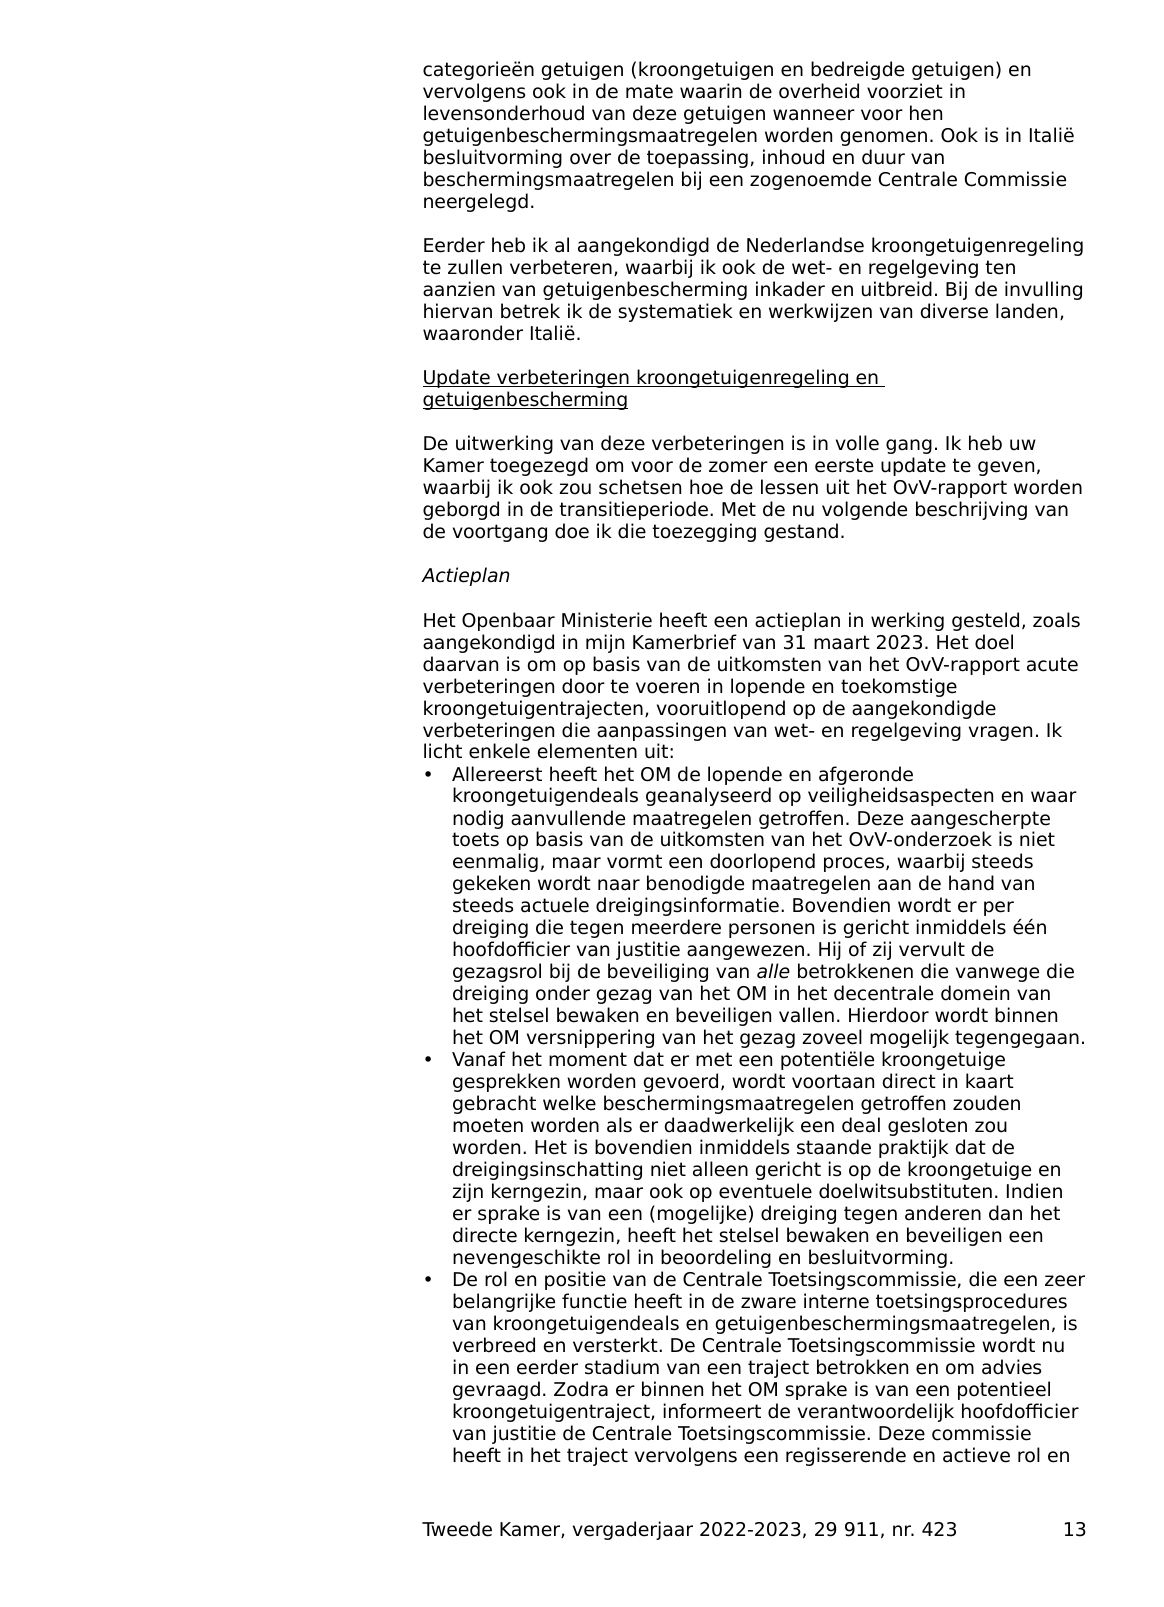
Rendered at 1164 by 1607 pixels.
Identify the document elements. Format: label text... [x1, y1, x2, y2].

text • Vanaf het moment dat er met een potentiële kroongetuige gesprekken worden gevoerd, wordt voortaan direct in kaart gebracht welke beschermingsmaatregelen getroffen zouden moeten worden als er daadwerkelijk een deal gesloten zou worden. Het is bovendien inmiddels staande praktijk dat de dreigingsinschatting niet alleen gericht is op de kroongetuige en zijn kerngezin, maar ook op eventuele doelwitsubstituten. Indien er sprake is van een (mogelijke) dreiging tegen anderen dan het directe kerngezin, heeft het stelsel bewaken en beveiligen een nevengeschikte rol in beoordeling en besluitvorming. [422, 1049, 1087, 1269]
text • De rol en positie van de Centrale Toetsingscommissie, die een zeer belangrijke functie heeft in de zware interne toetsingsprocedures van kroongetuigendeals en getuigenbeschermingsmaatregelen, is verbreed en versterkt. De Centrale Toetsingscommissie wordt nu in een eerder stadium van een traject betrokken en om advies gevraagd. Zodra er binnen het OM sprake is van een potentieel kroongetuigentraject, informeert de verantwoordelijk hoofdofficier van justitie de Centrale Toetsingscommissie. Deze commissie heeft in het traject vervolgens een regisserende en actieve rol en [422, 1269, 1087, 1467]
text De uitwerking van deze verbeteringen is in volle gang. Ik heb uw Kamer toegezegd om voor de zomer een eerste update te geven, waarbij ik ook zou schetsen hoe de lessen uit het OvV-rapport worden geborgd in de transitieperiode. Met de nu volgende beschrijving van de voortgang doe ik die toezegging gestand. [422, 433, 1087, 543]
subtitle Update verbeteringen kroongetuigenregeling en getuigenbescherming [422, 367, 1087, 411]
text Het Openbaar Ministerie heeft een actieplan in werking gesteld, zoals aangekondigd in mijn Kamerbrief van 31 maart 2023. Het doel daarvan is om op basis van de uitkomsten van het OvV-rapport acute verbeteringen door te voeren in lopende en toekomstige kroongetuigentrajecten, vooruitlopend op de aangekondigde verbeteringen die aanpassingen van wet- en regelgeving vragen. Ik licht enkele elementen uit: [422, 609, 1087, 763]
text • Allereerst heeft het OM de lopende en afgeronde kroongetuigendeals geanalyseerd op veiligheidsaspecten en waar nodig aanvullende maatregelen getroffen. Deze aangescherpte toets op basis van de uitkomsten van het OvV-onderzoek is niet eenmalig, maar vormt een doorlopend proces, waarbij steeds gekeken wordt naar benodigde maatregelen aan de hand van steeds actuele dreigingsinformatie. Bovendien wordt er per dreiging die tegen meerdere personen is gericht inmiddels één hoofdofficier van justitie aangewezen. Hij of zij vervult de gezagsrol bij de beveiliging van alle betrokkenen die vanwege die dreiging onder gezag van het OM in het decentrale domein van het stelsel bewaken en beveiligen vallen. Hierdoor wordt binnen het OM versnippering van het gezag zoveel mogelijk tegengegaan. [422, 763, 1087, 1049]
subtitle Actieplan [422, 565, 1087, 587]
text categorieën getuigen (kroongetuigen en bedreigde getuigen) en vervolgens ook in de mate waarin de overheid voorziet in levensonderhoud van deze getuigen wanneer voor hen getuigenbeschermingsmaatregelen worden genomen. Ook is in Italië besluitvorming over de toepassing, inhoud en duur van beschermingsmaatregelen bij een zogenoemde Centrale Commissie neergelegd. [422, 59, 1087, 213]
text Eerder heb ik al aangekondigd de Nederlandse kroongetuigenregeling te zullen verbeteren, waarbij ik ook de wet- en regelgeving ten aanzien van getuigenbescherming inkader en uitbreid. Bij de invulling hiervan betrek ik de systematiek en werkwijzen van diverse landen, waaronder Italië. [422, 235, 1087, 345]
